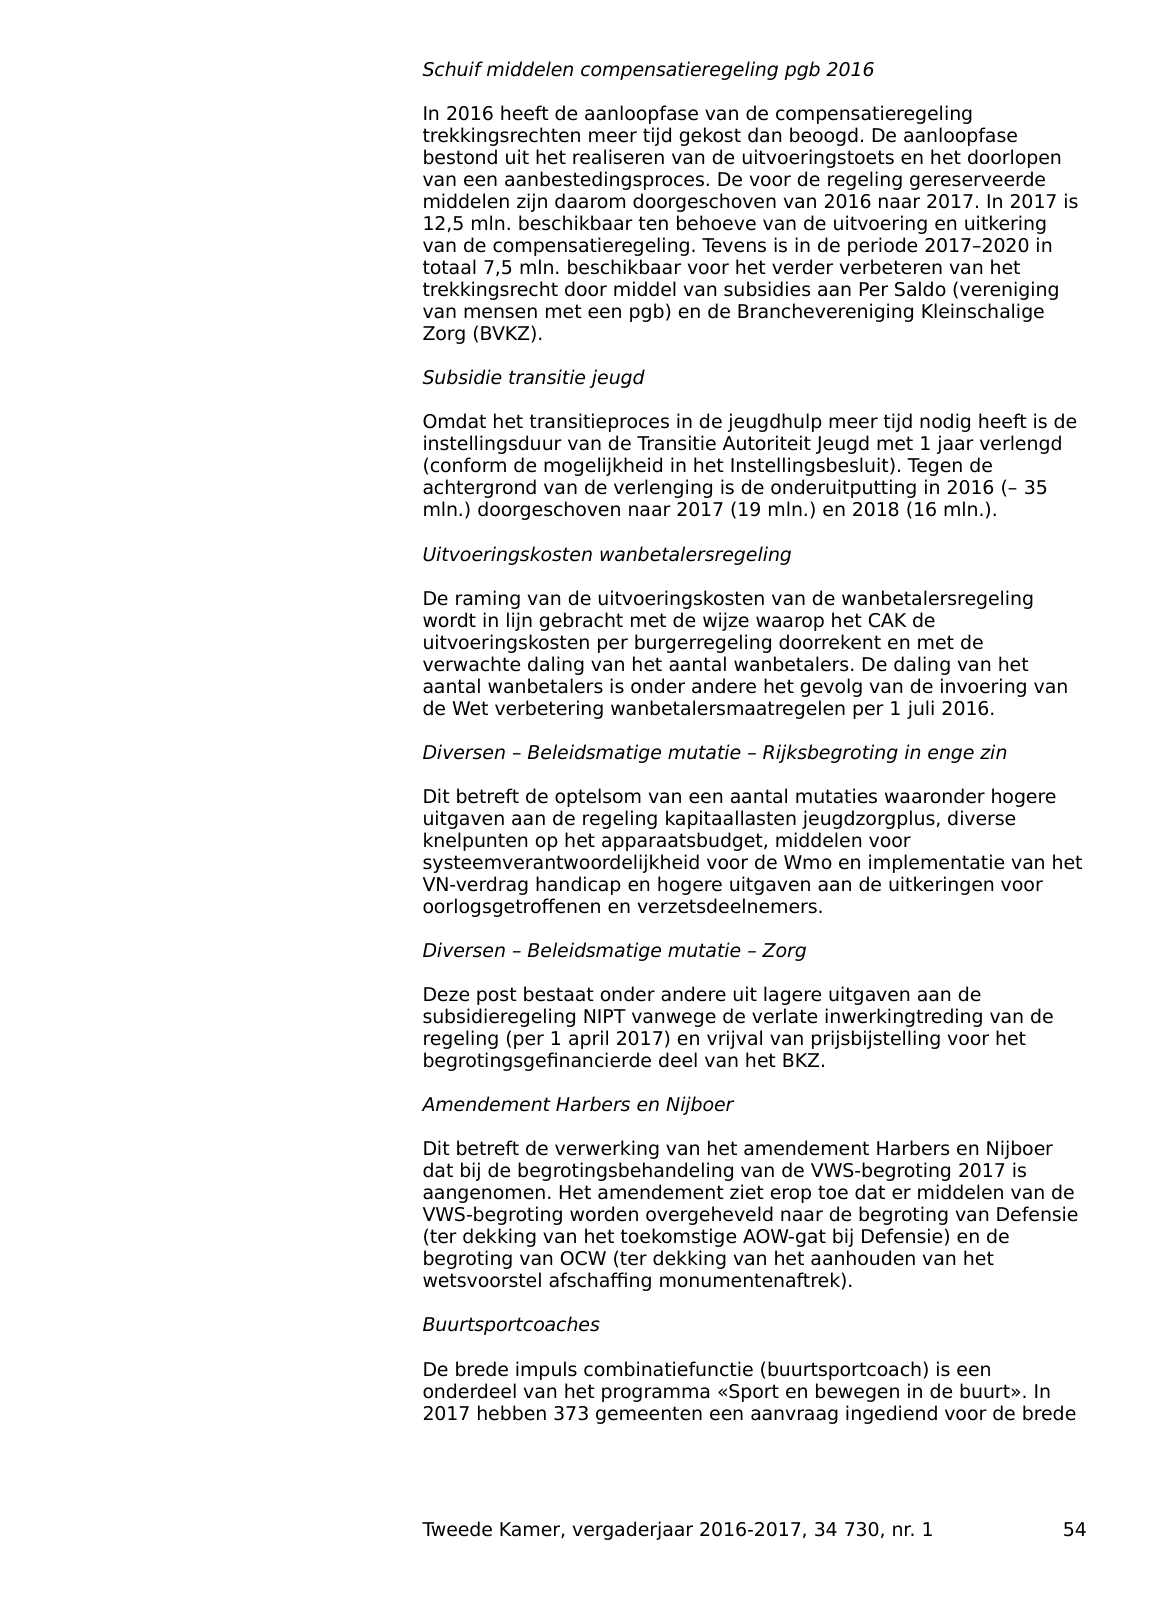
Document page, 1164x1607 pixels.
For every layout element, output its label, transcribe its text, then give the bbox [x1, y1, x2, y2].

subtitle Buurtsportcoaches [422, 1314, 1087, 1336]
text Omdat het transitieproces in de jeugdhulp meer tijd nodig heeft is de instellingsduur van de Transitie Autoriteit Jeugd met 1 jaar verlengd (conform de mogelijkheid in het Instellingsbesluit). Tegen de achtergrond van de verlenging is de onderuitputting in 2016 (– 35 mln.) doorgeschoven naar 2017 (19 mln.) en 2018 (16 mln.). [422, 411, 1087, 521]
text De raming van de uitvoeringskosten van de wanbetalersregeling wordt in lijn gebracht met de wijze waarop het CAK de uitvoeringskosten per burgerregeling doorrekent en met de verwachte daling van het aantal wanbetalers. De daling van het aantal wanbetalers is onder andere het gevolg van de invoering van de Wet verbetering wanbetalersmaatregelen per 1 juli 2016. [422, 588, 1087, 719]
subtitle Amendement Harbers en Nijboer [422, 1094, 1087, 1116]
subtitle Diversen – Beleidsmatige mutatie – Rijksbegroting in enge zin [422, 742, 1087, 764]
text Dit betreft de verwerking van het amendement Harbers en Nijboer dat bij de begrotingsbehandeling van de VWS-begroting 2017 is aangenomen. Het amendement ziet erop toe dat er middelen van de VWS-begroting worden overgeheveld naar de begroting van Defensie (ter dekking van het toekomstige AOW-gat bij Defensie) en de begroting van OCW (ter dekking van het aanhouden van het wetsvoorstel afschaffing monumentenaftrek). [422, 1138, 1087, 1292]
subtitle Uitvoeringskosten wanbetalersregeling [422, 543, 1087, 565]
subtitle Schuif middelen compensatieregeling pgb 2016 [422, 59, 1087, 81]
text Dit betreft de optelsom van een aantal mutaties waaronder hogere uitgaven aan de regeling kapitaallasten jeugdzorgplus, diverse knelpunten op het apparaatsbudget, middelen voor systeemverantwoordelijkheid voor de Wmo en implementatie van het VN-verdrag handicap en hogere uitgaven aan de uitkeringen voor oorlogsgetroffenen en verzetsdeelnemers. [422, 786, 1087, 918]
subtitle Diversen – Beleidsmatige mutatie – Zorg [422, 940, 1087, 962]
text De brede impuls combinatiefunctie (buurtsportcoach) is een onderdeel van het programma «Sport en bewegen in de buurt». In 2017 hebben 373 gemeenten een aanvraag ingediend voor de brede [422, 1358, 1087, 1424]
text Deze post bestaat onder andere uit lagere uitgaven aan de subsidieregeling NIPT vanwege de verlate inwerkingtreding van de regeling (per 1 april 2017) en vrijval van prijsbijstelling voor het begrotingsgefinancierde deel van het BKZ. [422, 984, 1087, 1072]
text In 2016 heeft de aanloopfase van de compensatieregeling trekkingsrechten meer tijd gekost dan beoogd. De aanloopfase bestond uit het realiseren van de uitvoeringstoets en het doorlopen van een aanbestedingsproces. De voor de regeling gereserveerde middelen zijn daarom doorgeschoven van 2016 naar 2017. In 2017 is 12,5 mln. beschikbaar ten behoeve van de uitvoering en uitkering van de compensatieregeling. Tevens is in de periode 2017–2020 in totaal 7,5 mln. beschikbaar voor het verder verbeteren van het trekkingsrecht door middel van subsidies aan Per Saldo (vereniging van mensen met een pgb) en de Branchevereniging Kleinschalige Zorg (BVKZ). [422, 103, 1087, 345]
subtitle Subsidie transitie jeugd [422, 367, 1087, 389]
